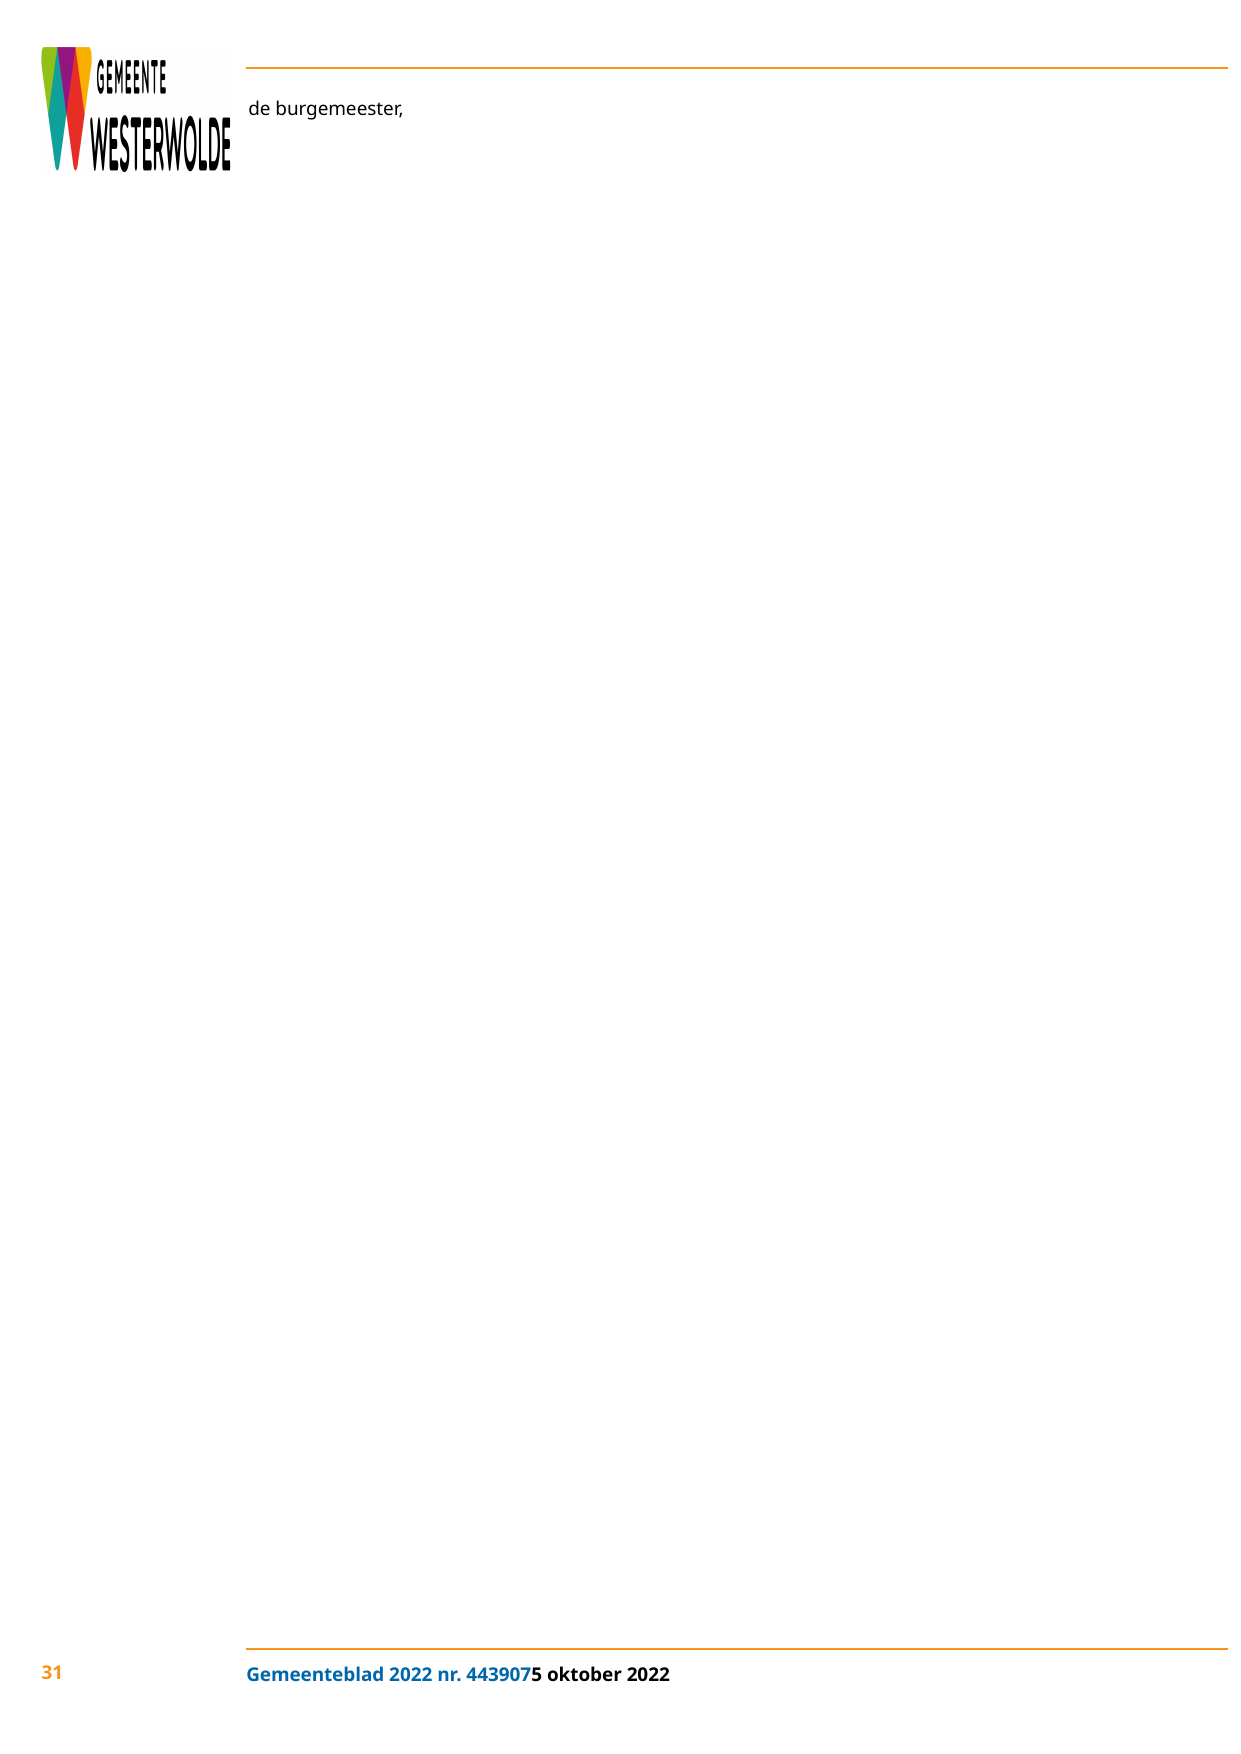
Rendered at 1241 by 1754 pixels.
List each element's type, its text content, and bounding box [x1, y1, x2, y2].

picture [41, 47, 231, 172]
text de burgemeester, [248, 95, 1152, 121]
